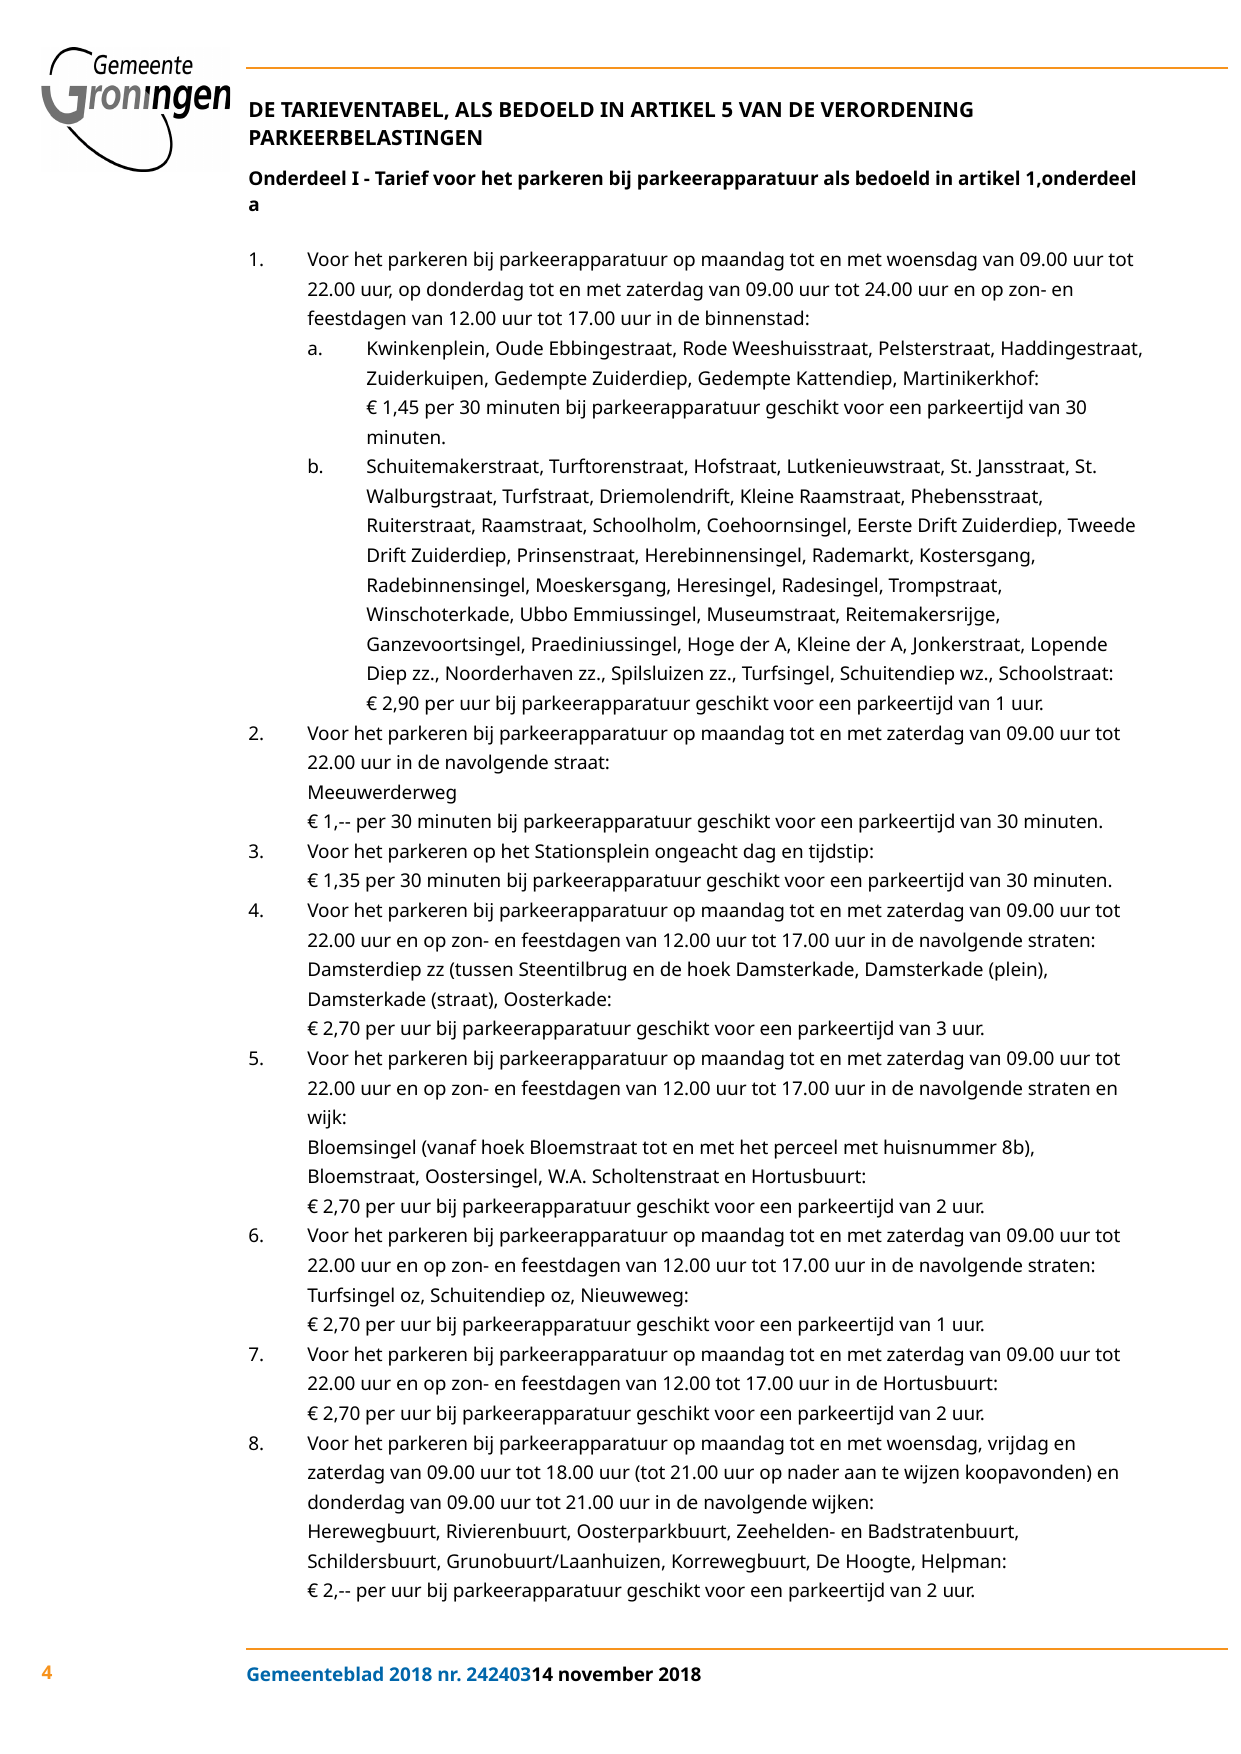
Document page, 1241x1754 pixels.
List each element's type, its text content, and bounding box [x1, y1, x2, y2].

list € 1,-- per 30 minuten bij parkeerapparatuur geschikt voor een parkeertijd van 30 minuten. [248, 808, 1152, 834]
list Kwinkenplein, Oude Ebbingestraat, Rode Weeshuisstraat, Pelsterstraat, Haddingestraat, Zuiderkuipen, Gedempte Zuiderdiep, Gedempte Kattendiep, Martinikerkhof: [307, 335, 1152, 390]
list Voor het parkeren bij parkeerapparatuur op maandag tot en met zaterdag van 09.00 uur tot 22.00 uur en op zon- en feestdagen van 12.00 tot 17.00 uur in de Hortusbuurt: [248, 1341, 1152, 1396]
list Voor het parkeren bij parkeerapparatuur op maandag tot en met zaterdag van 09.00 uur tot 22.00 uur en op zon- en feestdagen van 12.00 uur tot 17.00 uur in de navolgende straten en wijk: [248, 1045, 1152, 1130]
list Voor het parkeren bij parkeerapparatuur op maandag tot en met zaterdag van 09.00 uur tot 22.00 uur en op zon- en feestdagen van 12.00 uur tot 17.00 uur in de navolgende straten: [248, 897, 1152, 952]
list Damsterdiep zz (tussen Steentilbrug en de hoek Damsterkade, Damsterkade (plein), Damsterkade (straat), Oosterkade: [248, 956, 1152, 1012]
list Bloemsingel (vanaf hoek Bloemstraat tot en met het perceel met huisnummer 8b), Bloemstraat, Oostersingel, W.A. Scholtenstraat en Hortusbuurt: [248, 1134, 1152, 1189]
list Voor het parkeren bij parkeerapparatuur op maandag tot en met zaterdag van 09.00 uur tot 22.00 uur in de navolgende straat: [248, 720, 1152, 775]
list Voor het parkeren bij parkeerapparatuur op maandag tot en met woensdag, vrijdag en zaterdag van 09.00 uur tot 18.00 uur (tot 21.00 uur op nader aan te wijzen koopavonden) en donderdag van 09.00 uur tot 21.00 uur in de navolgende wijken: [248, 1430, 1152, 1514]
list Voor het parkeren bij parkeerapparatuur op maandag tot en met zaterdag van 09.00 uur tot 22.00 uur en op zon- en feestdagen van 12.00 uur tot 17.00 uur in de navolgende straten: [248, 1223, 1152, 1278]
list € 2,70 per uur bij parkeerapparatuur geschikt voor een parkeertijd van 1 uur. [248, 1311, 1152, 1337]
text Onderdeel I - Tarief voor het parkeren bij parkeerapparatuur als bedoeld in artikel 1,onderdeel a [248, 165, 1152, 217]
list Schuitemakerstraat, Turftorenstraat, Hofstraat, Lutkenieuwstraat, St. Jansstraat, St. Walburgstraat, Turfstraat, Driemolendrift, Kleine Raamstraat, Phebensstraat, Ruiterstraat, Raamstraat, Schoolholm, Coehoornsingel, Eerste Drift Zuiderdiep, Tweede Drift Zuiderdiep, Prinsenstraat, Herebinnensingel, Rademarkt, Kostersgang, Radebinnensingel, Moeskersgang, Heresingel, Radesingel, Trompstraat, Winschoterkade, Ubbo Emmiussingel, Museumstraat, Reitemakersrijge, Ganzevoortsingel, Praediniussingel, Hoge der A, Kleine der A, Jonkerstraat, Lopende Diep zz., Noorderhaven zz., Spilsluizen zz., Turfsingel, Schuitendiep wz., Schoolstraat: [307, 453, 1152, 686]
list € 2,90 per uur bij parkeerapparatuur geschikt voor een parkeertijd van 1 uur. [307, 690, 1152, 716]
picture [41, 47, 231, 172]
list € 1,45 per 30 minuten bij parkeerapparatuur geschikt voor een parkeertijd van 30 minuten. [307, 394, 1152, 449]
list € 2,70 per uur bij parkeerapparatuur geschikt voor een parkeertijd van 3 uur. [248, 1016, 1152, 1041]
list Meeuwerderweg [248, 779, 1152, 804]
list € 2,70 per uur bij parkeerapparatuur geschikt voor een parkeertijd van 2 uur. [248, 1400, 1152, 1426]
list Herewegbuurt, Rivierenbuurt, Oosterparkbuurt, Zeehelden- en Badstratenbuurt, Schildersbuurt, Grunobuurt/Laanhuizen, Korrewegbuurt, De Hoogte, Helpman: [248, 1518, 1152, 1574]
list € 2,70 per uur bij parkeerapparatuur geschikt voor een parkeertijd van 2 uur. [248, 1193, 1152, 1219]
list Voor het parkeren op het Stationsplein ongeacht dag en tijdstip: [248, 838, 1152, 864]
list € 1,35 per 30 minuten bij parkeerapparatuur geschikt voor een parkeertijd van 30 minuten. [248, 868, 1152, 893]
text DE TARIEVENTABEL, ALS BEDOELD IN ARTIKEL 5 VAN DE VERORDENING PARKEERBELASTINGEN [248, 95, 1152, 152]
list Voor het parkeren bij parkeerapparatuur op maandag tot en met woensdag van 09.00 uur tot 22.00 uur, op donderdag tot en met zaterdag van 09.00 uur tot 24.00 uur en op zon- en feestdagen van 12.00 uur tot 17.00 uur in de binnenstad: [248, 246, 1152, 331]
list € 2,-- per uur bij parkeerapparatuur geschikt voor een parkeertijd van 2 uur. [248, 1578, 1152, 1603]
list Turfsingel oz, Schuitendiep oz, Nieuweweg: [248, 1282, 1152, 1307]
